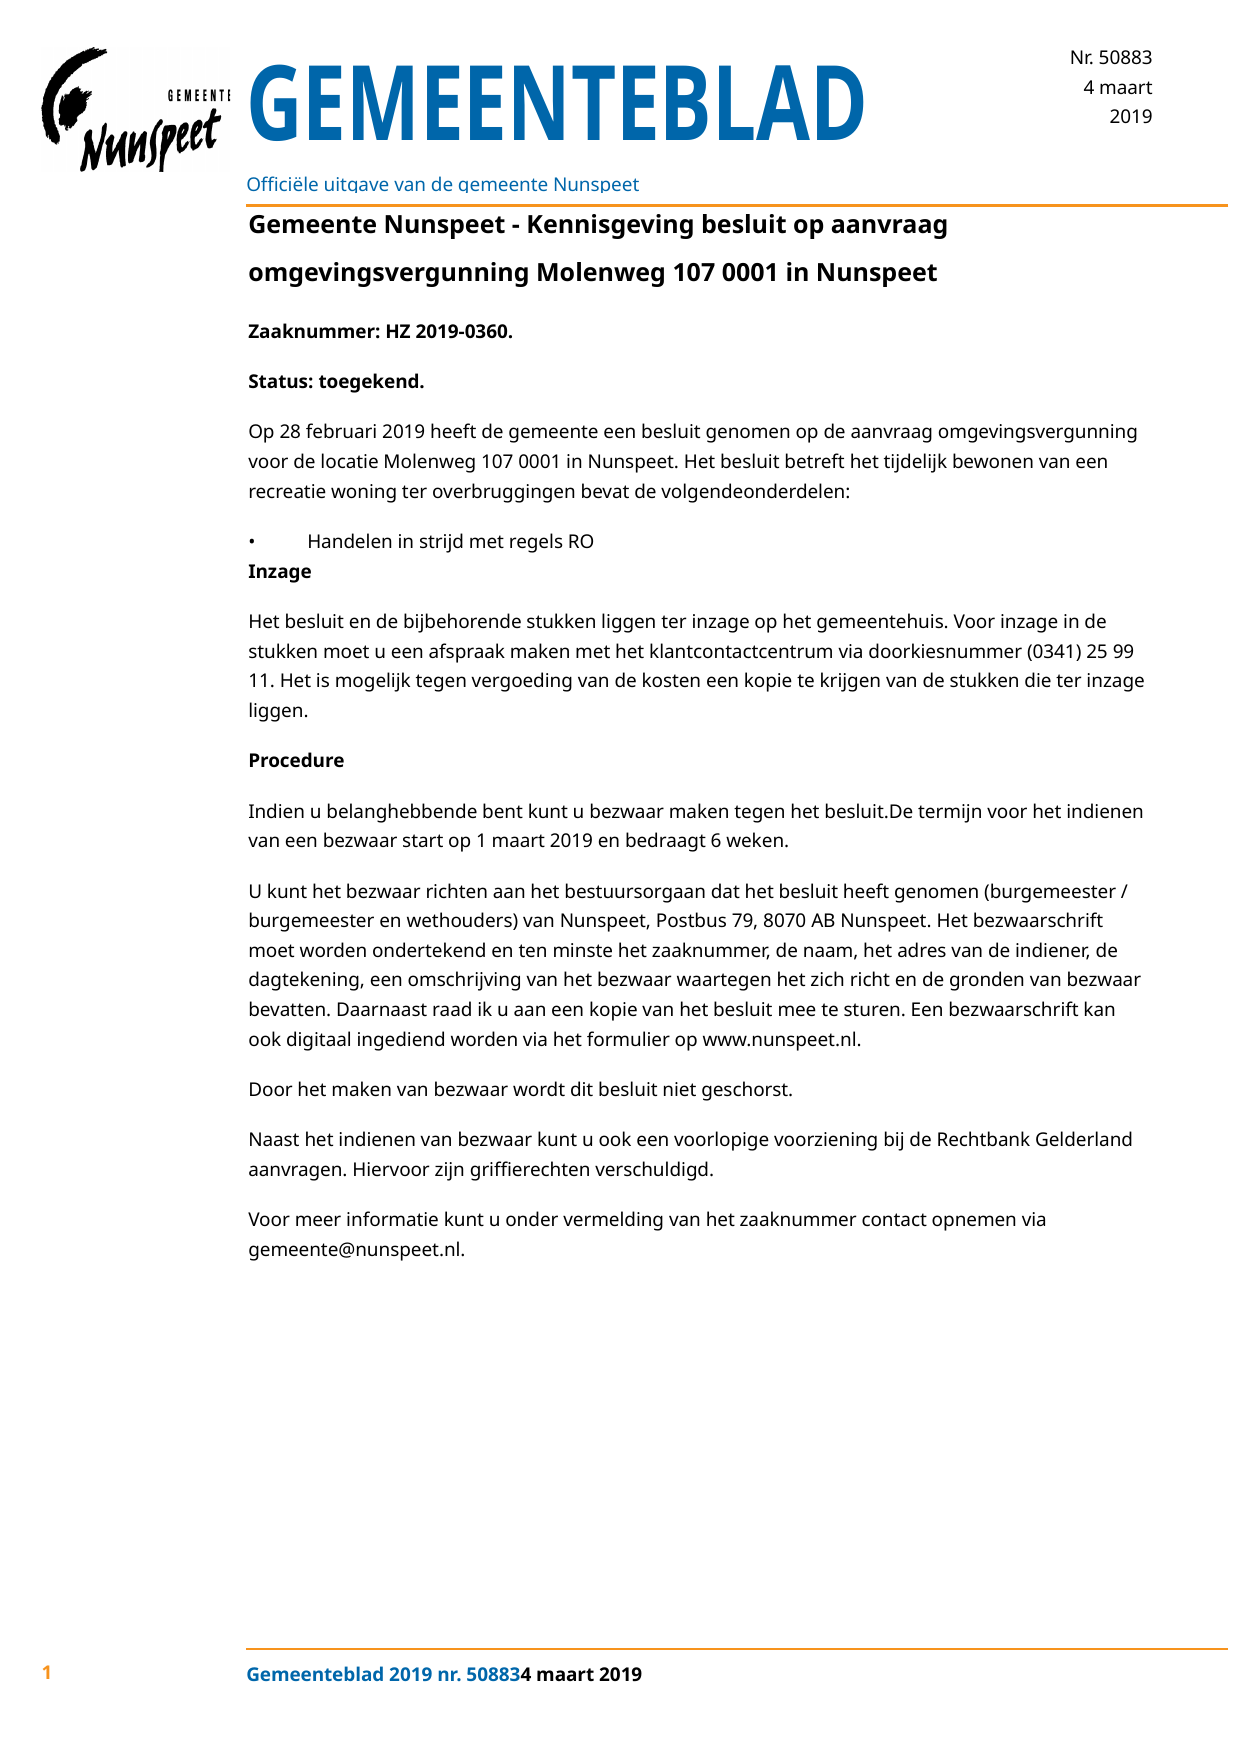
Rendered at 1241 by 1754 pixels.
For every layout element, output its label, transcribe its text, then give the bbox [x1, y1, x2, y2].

text Naast het indienen van bezwaar kunt u ook een voorlopige voorziening bij de Rechtbank Gelderland aanvragen. Hiervoor zijn griffierechten verschuldigd. [248, 1127, 1152, 1182]
text Status: toegekend. [248, 368, 1152, 394]
text Procedure [248, 747, 1152, 773]
text Het besluit en de bijbehorende stukken liggen ter inzage op het gemeentehuis. Voor inzage in de stukken moet u een afspraak maken met het klantcontactcentrum via doorkiesnummer (0341) 25 99 11. Het is mogelijk tegen vergoeding van de kosten een kopie te krijgen van de stukken die ter inzage liggen. [248, 608, 1152, 723]
text Indien u belanghebbende bent kunt u bezwaar maken tegen het besluit.De termijn voor het indienen van een bezwaar start op 1 maart 2019 en bedraagt 6 weken. [248, 798, 1152, 853]
text Inzage [248, 558, 1152, 584]
text Zaaknummer: HZ 2019-0360. [248, 318, 1152, 344]
text U kunt het bezwaar richten aan het bestuursorgaan dat het besluit heeft genomen (burgemeester / burgemeester en wethouders) van Nunspeet, Postbus 79, 8070 AB Nunspeet. Het bezwaarschrift moet worden ondertekend en ten minste het zaaknummer, de naam, het adres van de indiener, de dagtekening, een omschrijving van het bezwaar waartegen het zich richt en de gronden van bezwaar bevatten. Daarnaast raad ik u aan een kopie van het besluit mee te sturen. Een bezwaarschrift kan ook digitaal ingediend worden via het formulier op www.nunspeet.nl. [248, 878, 1152, 1052]
list Handelen in strijd met regels RO [248, 528, 1152, 554]
text Voor meer informatie kunt u onder vermelding van het zaaknummer contact opnemen via gemeente@nunspeet.nl. [248, 1207, 1152, 1262]
text Door het maken van bezwaar wordt dit besluit niet geschorst. [248, 1076, 1152, 1102]
text Gemeente Nunspeet - Kennisgeving besluit op aanvraag omgevingsvergunning Molenweg 107 0001 in Nunspeet [248, 207, 1152, 288]
picture [41, 47, 231, 172]
text Op 28 februari 2019 heeft de gemeente een besluit genomen op de aanvraag omgevingsvergunning voor de locatie Molenweg 107 0001 in Nunspeet. Het besluit betreft het tijdelijk bewonen van een recreatie woning ter overbruggingen bevat de volgendeonderdelen: [248, 419, 1152, 504]
